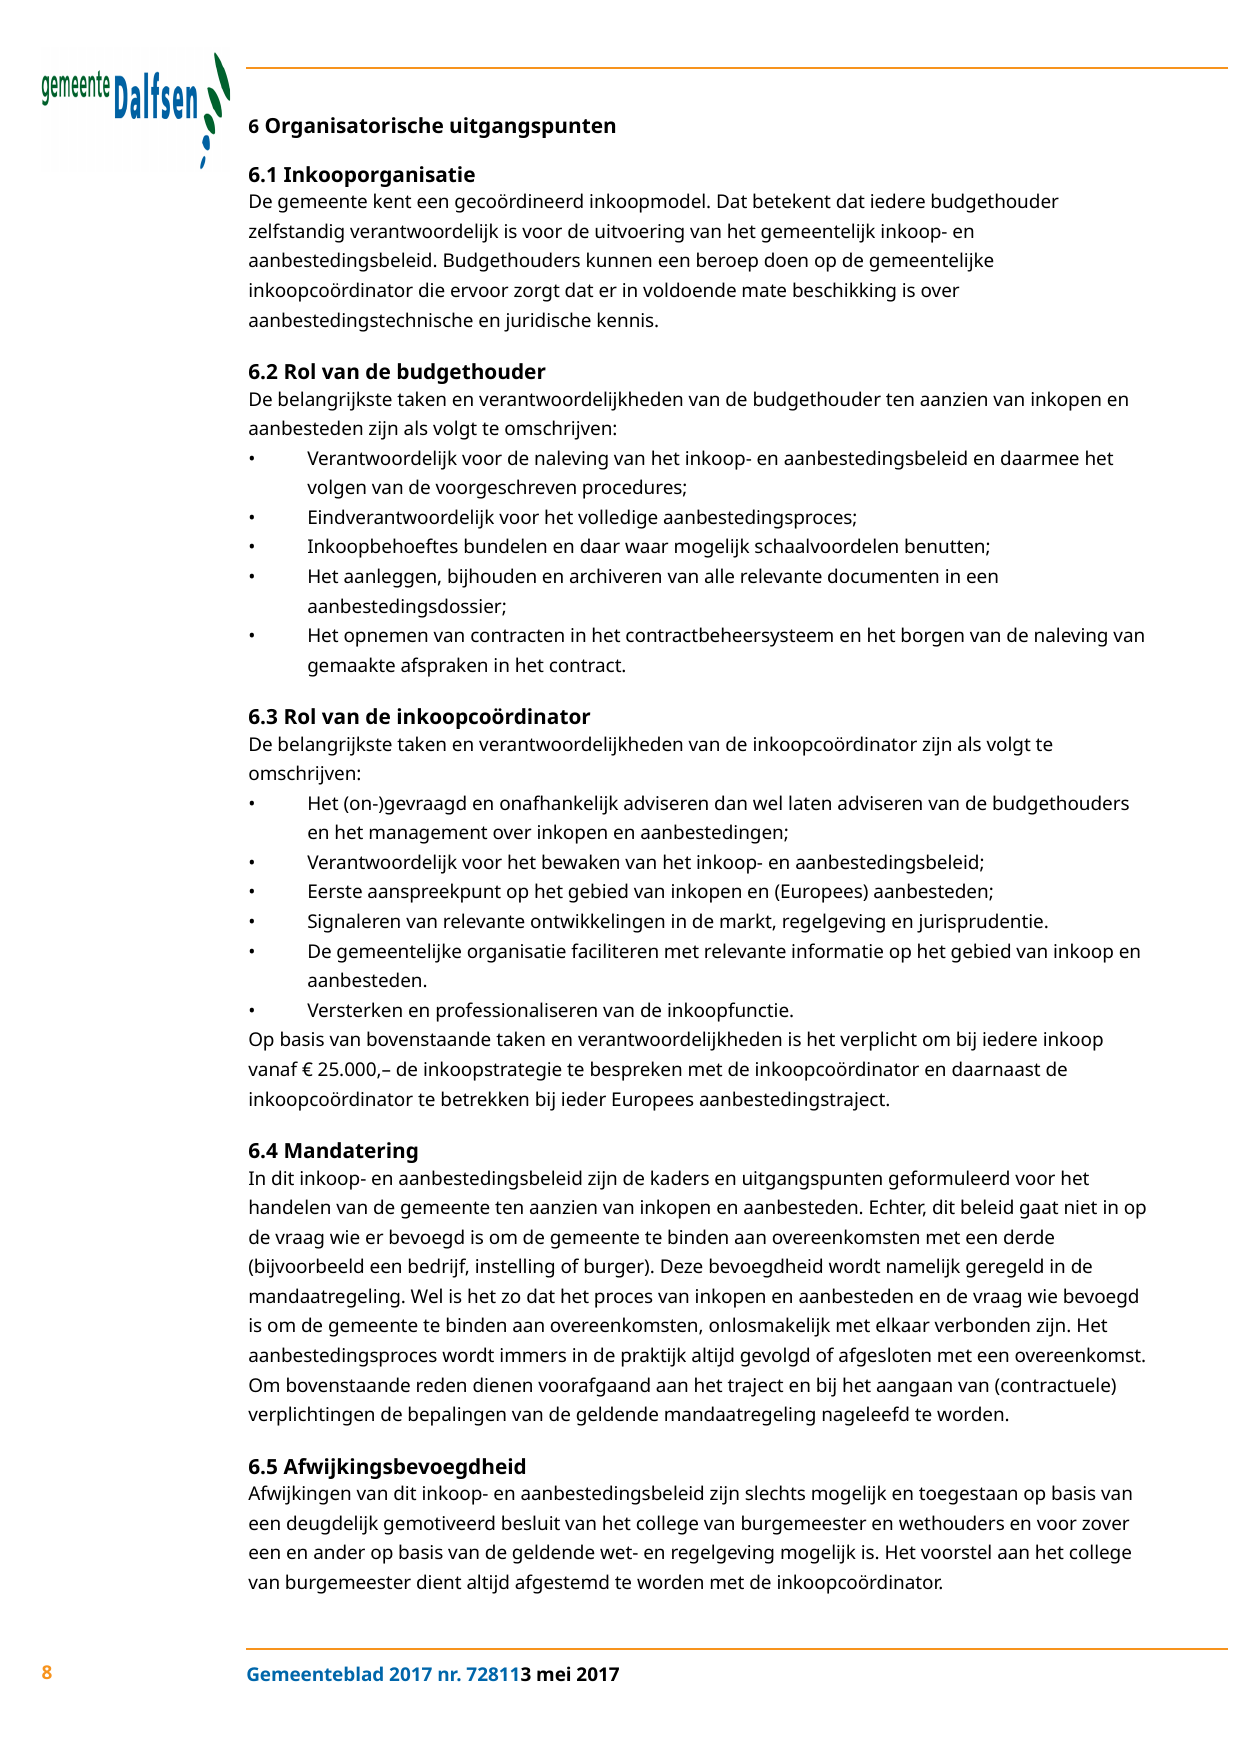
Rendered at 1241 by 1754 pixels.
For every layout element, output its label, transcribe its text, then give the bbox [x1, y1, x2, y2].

text 6.3 Rol van de inkoopcoördinator [248, 702, 1152, 731]
text In dit inkoop- en aanbestedingsbeleid zijn de kaders en uitgangspunten geformuleerd voor het handelen van de gemeente ten aanzien van inkopen en aanbesteden. Echter, dit beleid gaat niet in op de vraag wie er bevoegd is om de gemeente te binden aan overeenkomsten met een derde (bijvoorbeeld een bedrijf, instelling of burger). Deze bevoegdheid wordt namelijk geregeld in de mandaatregeling. Wel is het zo dat het proces van inkopen en aanbesteden en de vraag wie bevoegd is om de gemeente te binden aan overeenkomsten, onlosmakelijk met elkaar verbonden zijn. Het aanbestedingsproces wordt immers in de praktijk altijd gevolgd of afgesloten met een overeenkomst. Om bovenstaande reden dienen voorafgaand aan het traject en bij het aangaan van (contractuele) verplichtingen de bepalingen van de geldende mandaatregeling nageleefd te worden. [248, 1165, 1152, 1427]
text De gemeente kent een gecoördineerd inkoopmodel. Dat betekent dat iedere budgethouder zelfstandig verantwoordelijk is voor de uitvoering van het gemeentelijk inkoop- en aanbestedingsbeleid. Budgethouders kunnen een beroep doen op de gemeentelijke inkoopcoördinator die ervoor zorgt dat er in voldoende mate beschikking is over aanbestedingstechnische en juridische kennis. [248, 188, 1152, 333]
text 6.5 Afwijkingsbevoegdheid [248, 1452, 1152, 1480]
list Signaleren van relevante ontwikkelingen in de markt, regelgeving en jurisprudentie. [248, 908, 1152, 934]
list Versterken en professionaliseren van de inkoopfunctie. [248, 997, 1152, 1023]
list De gemeentelijke organisatie faciliteren met relevante informatie op het gebied van inkoop en aanbesteden. [248, 938, 1152, 993]
text 6.1 Inkooporganisatie [248, 160, 1152, 188]
list Het (on-)gevraagd en onafhankelijk adviseren dan wel laten adviseren van de budgethouders en het management over inkopen en aanbestedingen; [248, 790, 1152, 845]
text 6.2 Rol van de budgethouder [248, 357, 1152, 386]
list Het opnemen van contracten in het contractbeheersysteem en het borgen van de naleving van gemaakte afspraken in het contract. [248, 622, 1152, 678]
text Afwijkingen van dit inkoop- en aanbestedingsbeleid zijn slechts mogelijk en toegestaan op basis van een deugdelijk gemotiveerd besluit van het college van burgemeester en wethouders en voor zover een en ander op basis van de geldende wet- en regelgeving mogelijk is. Het voorstel aan het college van burgemeester dient altijd afgestemd te worden met de inkoopcoördinator. [248, 1480, 1152, 1595]
text 6 Organisatorische uitgangspunten [248, 111, 1152, 139]
list Eindverantwoordelijk voor het volledige aanbestedingsproces; [248, 504, 1152, 530]
text Op basis van bovenstaande taken en verantwoordelijkheden is het verplicht om bij iedere inkoop vanaf € 25.000,– de inkoopstrategie te bespreken met de inkoopcoördinator en daarnaast de inkoopcoördinator te betrekken bij ieder Europees aanbestedingstraject. [248, 1027, 1152, 1112]
list Eerste aanspreekpunt op het gebied van inkopen en (Europees) aanbesteden; [248, 879, 1152, 904]
text De belangrijkste taken en verantwoordelijkheden van de inkoopcoördinator zijn als volgt te omschrijven: [248, 731, 1152, 786]
list Inkoopbehoeftes bundelen en daar waar mogelijk schaalvoordelen benutten; [248, 534, 1152, 559]
list Verantwoordelijk voor de naleving van het inkoop- en aanbestedingsbeleid en daarmee het volgen van de voorgeschreven procedures; [248, 445, 1152, 500]
text 6.4 Mandatering [248, 1136, 1152, 1165]
list Verantwoordelijk voor het bewaken van het inkoop- en aanbestedingsbeleid; [248, 849, 1152, 875]
picture [41, 47, 231, 172]
list Het aanleggen, bijhouden en archiveren van alle relevante documenten in een aanbestedingsdossier; [248, 563, 1152, 618]
text De belangrijkste taken en verantwoordelijkheden van de budgethouder ten aanzien van inkopen en aanbesteden zijn als volgt te omschrijven: [248, 386, 1152, 441]
